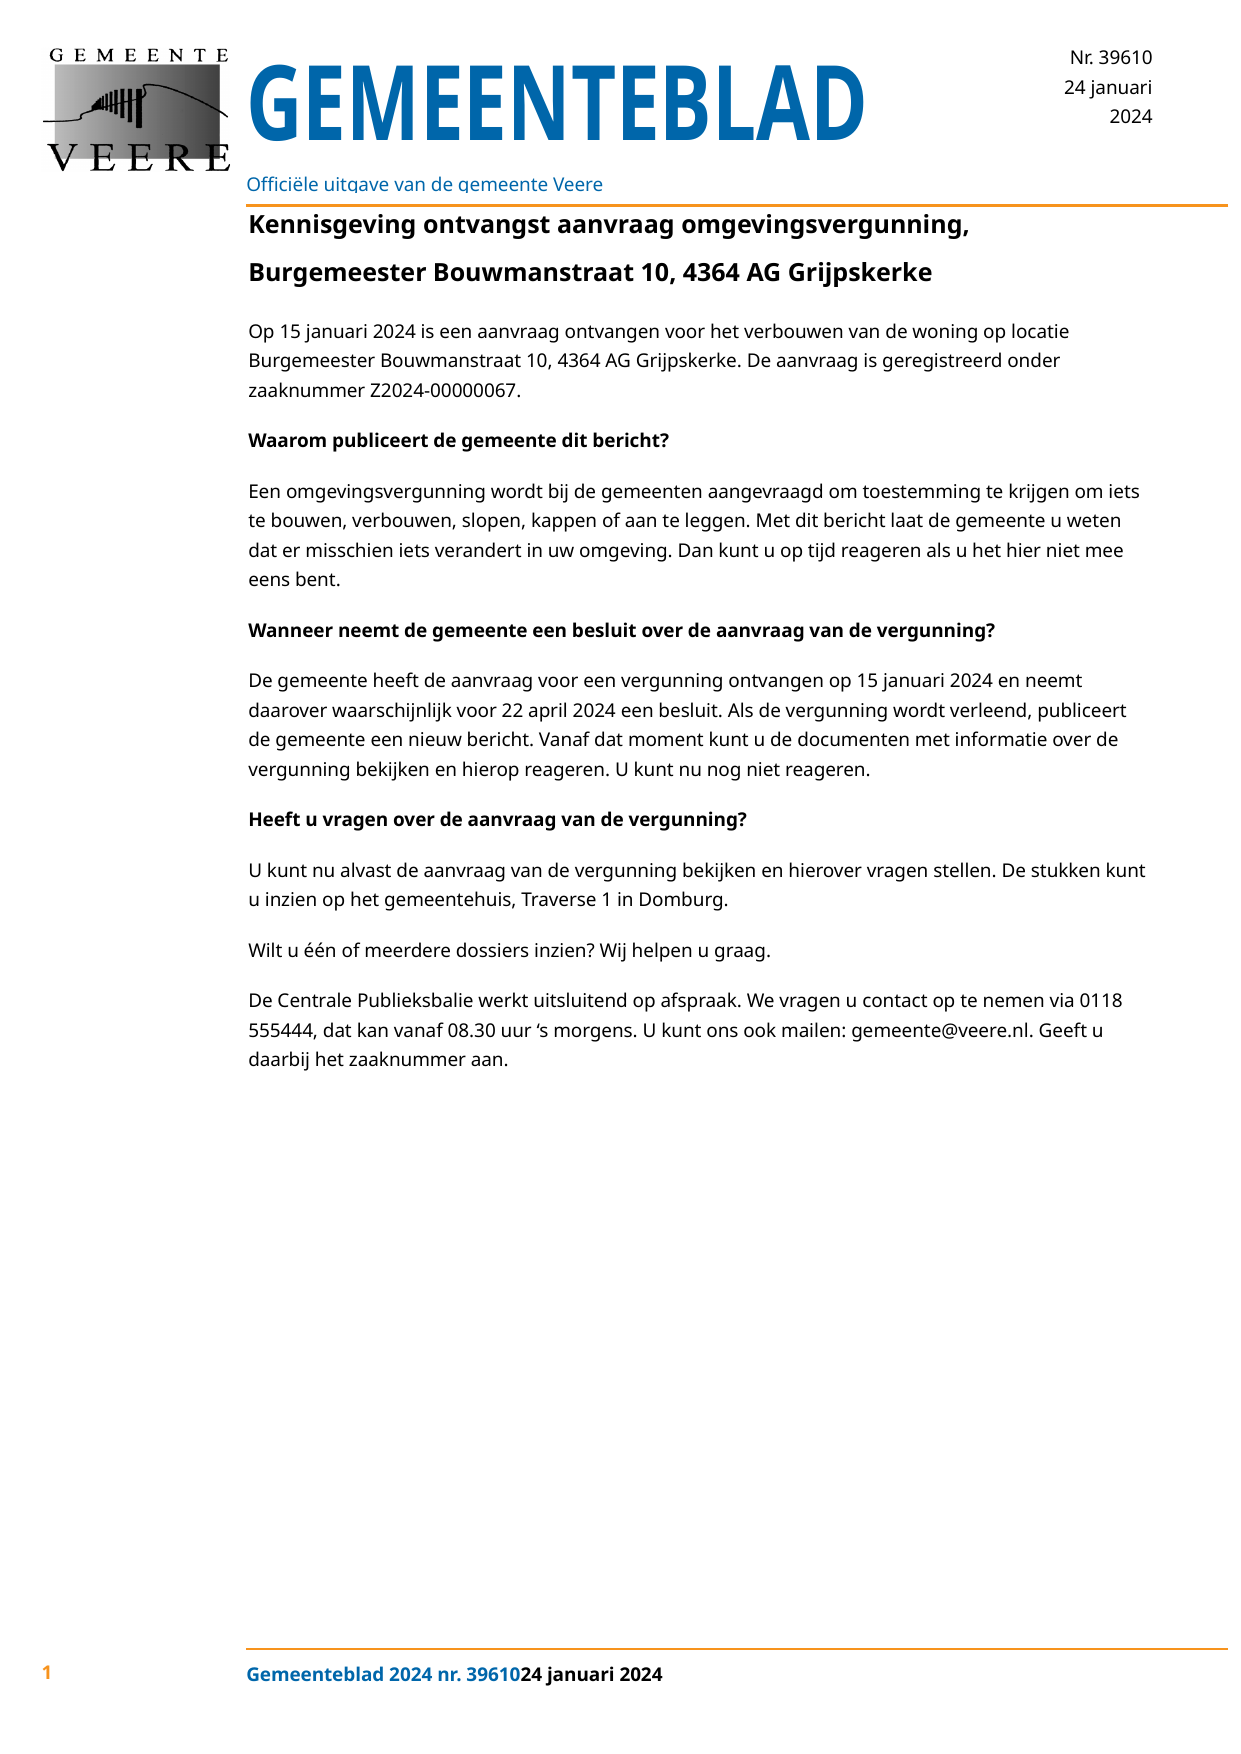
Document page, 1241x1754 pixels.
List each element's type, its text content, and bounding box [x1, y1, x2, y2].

text Een omgevingsvergunning wordt bij de gemeenten aangevraagd om toestemming te krijgen om iets te bouwen, verbouwen, slopen, kappen of aan te leggen. Met dit bericht laat de gemeente u weten dat er misschien iets verandert in uw omgeving. Dan kunt u op tijd reageren als u het hier niet mee eens bent. [248, 478, 1152, 592]
text Wanneer neemt de gemeente een besluit over de aanvraag van de vergunning? [248, 617, 1152, 643]
text Waarom publiceert de gemeente dit bericht? [248, 427, 1152, 453]
text Op 15 januari 2024 is een aanvraag ontvangen voor het verbouwen van de woning op locatie Burgemeester Bouwmanstraat 10, 4364 AG Grijpskerke. De aanvraag is geregistreerd onder zaaknummer Z2024-00000067. [248, 318, 1152, 403]
text De gemeente heeft de aanvraag voor een vergunning ontvangen op 15 januari 2024 en neemt daarover waarschijnlijk voor 22 april 2024 een besluit. Als de vergunning wordt verleend, publiceert de gemeente een nieuw bericht. Vanaf dat moment kunt u de documenten met informatie over de vergunning bekijken en hierop reageren. U kunt nu nog niet reageren. [248, 667, 1152, 782]
picture [41, 47, 231, 172]
text De Centrale Publieksbalie werkt uitsluitend op afspraak. We vragen u contact op te nemen via 0118 555444, dat kan vanaf 08.30 uur ‘s morgens. U kunt ons ook mailen: gemeente@veere.nl. Geeft u daarbij het zaaknummer aan. [248, 987, 1152, 1072]
text U kunt nu alvast de aanvraag van de vergunning bekijken en hierover vragen stellen. De stukken kunt u inzien op het gemeentehuis, Traverse 1 in Domburg. [248, 857, 1152, 912]
text Heeft u vragen over de aanvraag van de vergunning? [248, 807, 1152, 832]
text Kennisgeving ontvangst aanvraag omgevingsvergunning, Burgemeester Bouwmanstraat 10, 4364 AG Grijpskerke [248, 207, 1152, 288]
text Wilt u één of meerdere dossiers inzien? Wij helpen u graag. [248, 937, 1152, 963]
